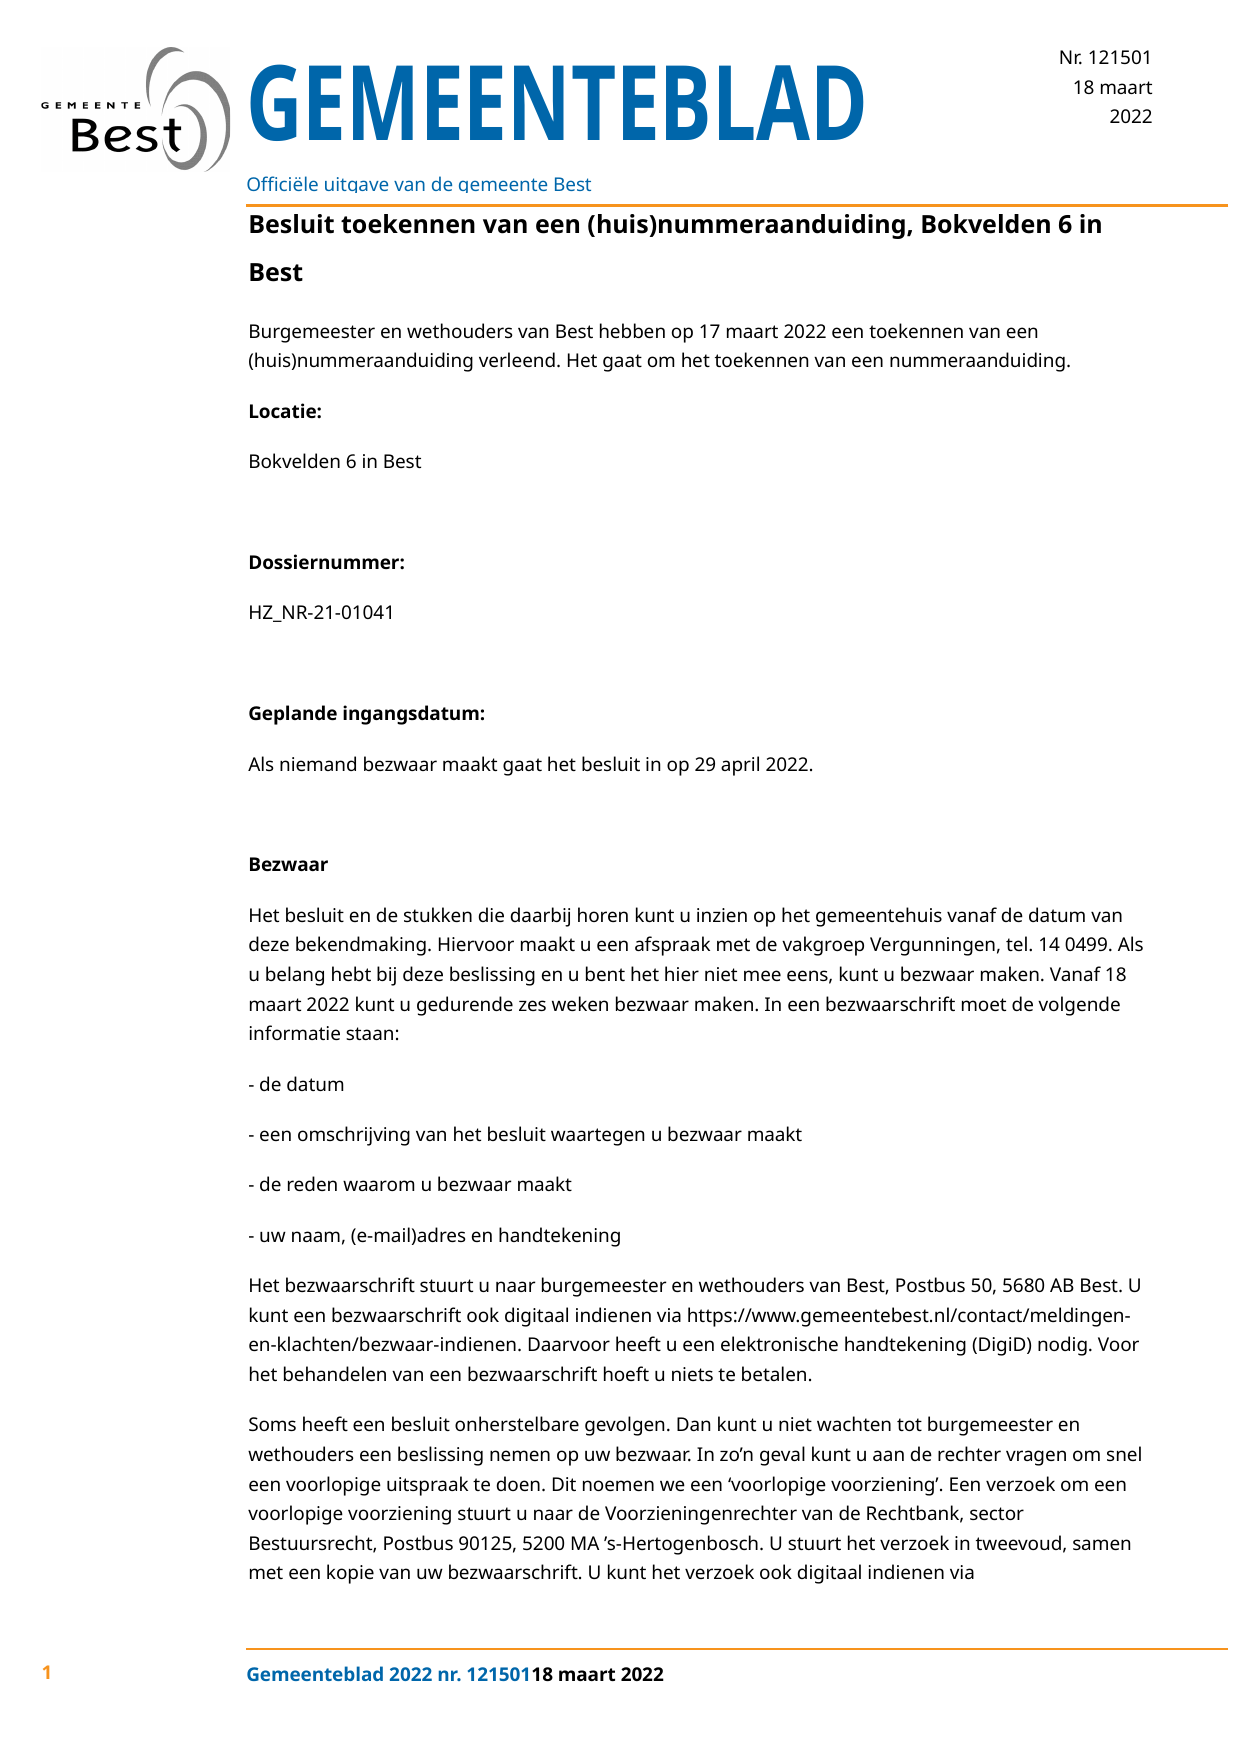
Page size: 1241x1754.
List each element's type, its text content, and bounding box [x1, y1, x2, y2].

text Als niemand bezwaar maakt gaat het besluit in op 29 april 2022. [248, 751, 1152, 777]
text - een omschrijving van het besluit waartegen u bezwaar maakt [248, 1121, 1152, 1147]
text Bezwaar [248, 852, 1152, 877]
text Besluit toekennen van een (huis)nummeraanduiding, Bokvelden 6 in Best [248, 207, 1152, 288]
text - uw naam, (e-mail)adres en handtekening [248, 1222, 1152, 1248]
text Het besluit en de stukken die daarbij horen kunt u inzien op het gemeentehuis vanaf de datum van deze bekendmaking. Hiervoor maakt u een afspraak met de vakgroep Vergunningen, tel. 14 0499. Als u belang hebt bij deze beslissing en u bent het hier niet mee eens, kunt u bezwaar maken. Vanaf 18 maart 2022 kunt u gedurende zes weken bezwaar maken. In een bezwaarschrift moet de volgende informatie staan: [248, 902, 1152, 1046]
text - de datum [248, 1071, 1152, 1097]
text Dossiernummer: [248, 549, 1152, 575]
text Bokvelden 6 in Best [248, 448, 1152, 474]
text - de reden waarom u bezwaar maakt [248, 1172, 1152, 1197]
text Soms heeft een besluit onherstelbare gevolgen. Dan kunt u niet wachten tot burgemeester en wethouders een beslissing nemen op uw bezwaar. In zo’n geval kunt u aan de rechter vragen om snel een voorlopige uitspraak te doen. Dit noemen we een ‘voorlopige voorziening’. Een verzoek om een voorlopige voorziening stuurt u naar de Voorzieningenrechter van de Rechtbank, sector Bestuursrecht, Postbus 90125, 5200 MA ’s-Hertogenbosch. U stuurt het verzoek in tweevoud, samen met een kopie van uw bezwaarschrift. U kunt het verzoek ook digitaal indienen via [248, 1412, 1152, 1585]
text Geplande ingangsdatum: [248, 700, 1152, 726]
text Locatie: [248, 398, 1152, 424]
text HZ_NR-21-01041 [248, 599, 1152, 625]
picture [41, 47, 231, 172]
text Burgemeester en wethouders van Best hebben op 17 maart 2022 een toekennen van een (huis)nummeraanduiding verleend. Het gaat om het toekennen van een nummeraanduiding. [248, 318, 1152, 373]
text Het bezwaarschrift stuurt u naar burgemeester en wethouders van Best, Postbus 50, 5680 AB Best. U kunt een bezwaarschrift ook digitaal indienen via https://www.gemeentebest.nl/contact/meldingen-en-klachten/bezwaar-indienen. Daarvoor heeft u een elektronische handtekening (DigiD) nodig. Voor het behandelen van een bezwaarschrift hoeft u niets te betalen. [248, 1272, 1152, 1387]
